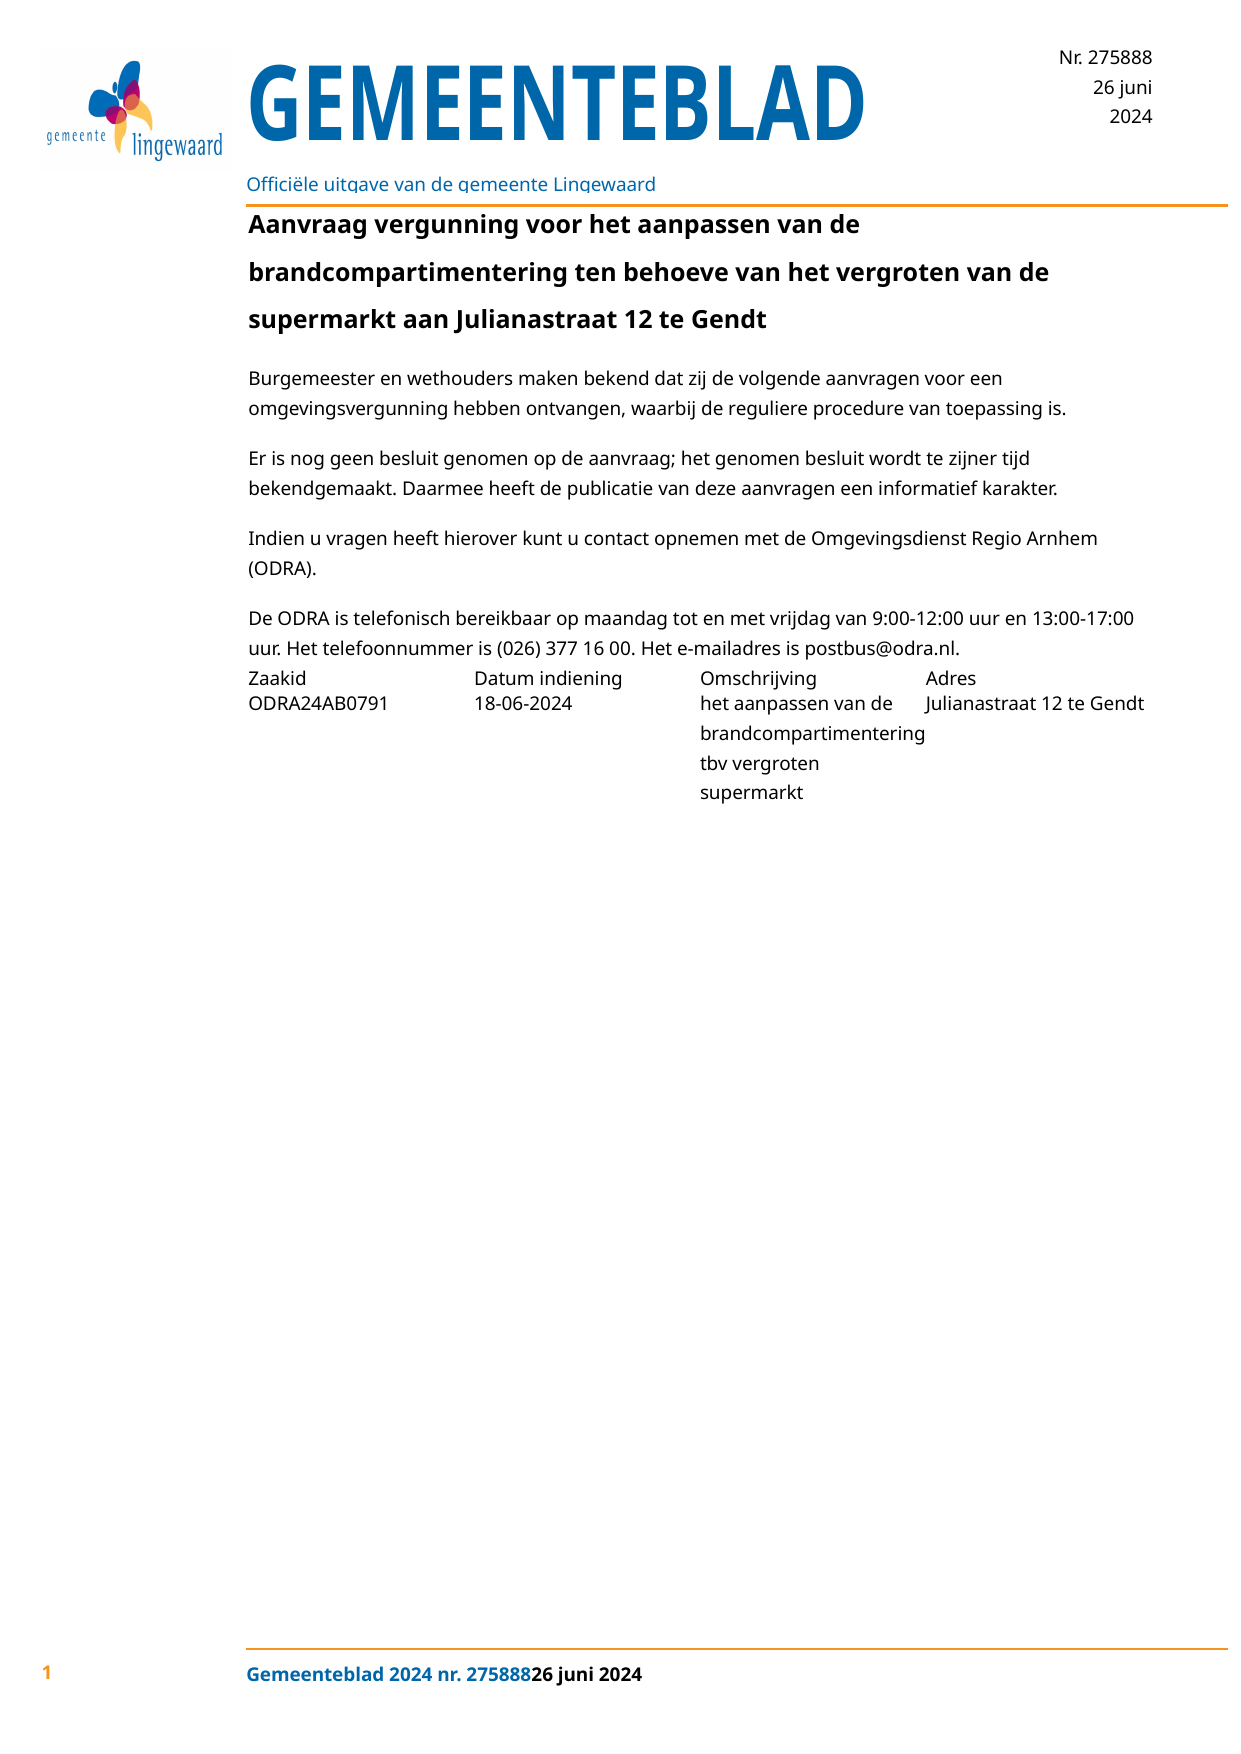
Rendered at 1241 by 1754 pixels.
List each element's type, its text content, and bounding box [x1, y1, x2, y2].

table_header Adres [926, 665, 1152, 691]
table_cell ODRA24AB0791 [248, 691, 474, 805]
text Indien u vragen heeft hierover kunt u contact opnemen met de Omgevingsdienst Regio Arnhem (ODRA). [248, 526, 1152, 581]
table_header Datum indiening [474, 665, 700, 691]
text Er is nog geen besluit genomen op de aanvraag; het genomen besluit wordt te zijner tijd bekendgemaakt. Daarmee heeft de publicatie van deze aanvragen een informatief karakter. [248, 446, 1152, 501]
text Burgemeester en wethouders maken bekend dat zij de volgende aanvragen voor een omgevingsvergunning hebben ontvangen, waarbij de reguliere procedure van toepassing is. [248, 366, 1152, 421]
table_cell het aanpassen van de brandcompartimentering tbv vergroten supermarkt [700, 691, 926, 805]
text Aanvraag vergunning voor het aanpassen van de brandcompartimentering ten behoeve van het vergroten van de supermarkt aan Julianastraat 12 te Gendt [248, 207, 1152, 336]
text De ODRA is telefonisch bereikbaar op maandag tot en met vrijdag van 9:00-12:00 uur en 13:00-17:00 uur. Het telefoonnummer is (026) 377 16 00. Het e-mailadres is postbus@odra.nl. [248, 606, 1152, 661]
table_cell 18-06-2024 [474, 691, 700, 805]
table_header Omschrijving [700, 665, 926, 691]
picture [41, 47, 231, 172]
table_cell Julianastraat 12 te Gendt [926, 691, 1152, 805]
table_header Zaakid [248, 665, 474, 691]
